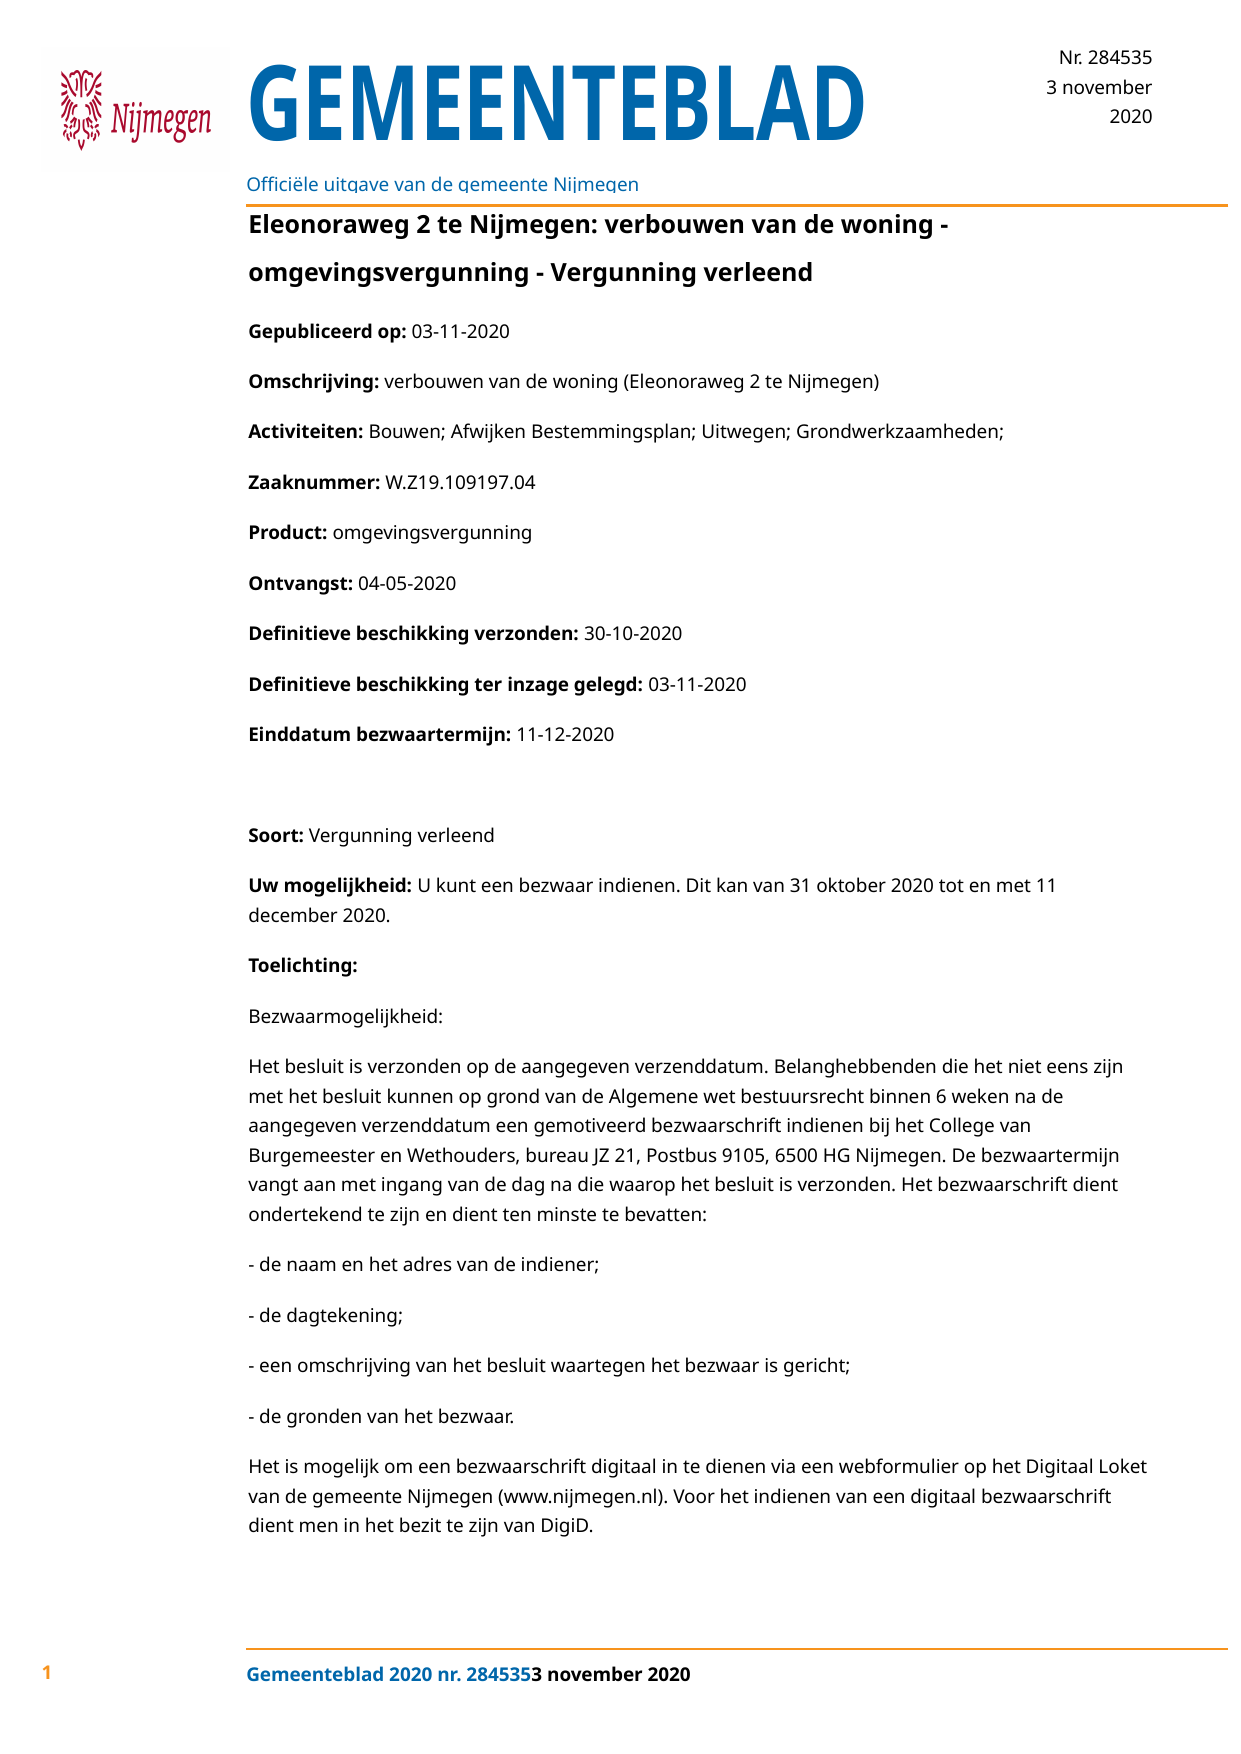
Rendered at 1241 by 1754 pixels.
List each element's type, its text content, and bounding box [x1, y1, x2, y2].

picture [41, 47, 231, 172]
text - de gronden van het bezwaar. [248, 1403, 1152, 1429]
text Toelichting: [248, 952, 1152, 978]
text - de dagtekening; [248, 1302, 1152, 1328]
text Eleonoraweg 2 te Nijmegen: verbouwen van de woning - omgevingsvergunning - Vergunning verleend [248, 207, 1152, 288]
text Einddatum bezwaartermijn: 11-12-2020 [248, 721, 1152, 747]
text Bezwaarmogelijkheid: [248, 1003, 1152, 1029]
text Ontvangst: 04-05-2020 [248, 570, 1152, 596]
text Gepubliceerd op: 03-11-2020 [248, 318, 1152, 344]
text Uw mogelijkheid: U kunt een bezwaar indienen. Dit kan van 31 oktober 2020 tot en met 11 december 2020. [248, 872, 1152, 928]
text Definitieve beschikking verzonden: 30-10-2020 [248, 620, 1152, 646]
text Het besluit is verzonden op de aangegeven verzenddatum. Belanghebbenden die het niet eens zijn met het besluit kunnen op grond van de Algemene wet bestuursrecht binnen 6 weken na de aangegeven verzenddatum een gemotiveerd bezwaarschrift indienen bij het College van Burgemeester en Wethouders, bureau JZ 21, Postbus 9105, 6500 HG Nijmegen. De bezwaartermijn vangt aan met ingang van de dag na die waarop het besluit is verzonden. Het bezwaarschrift dient ondertekend te zijn en dient ten minste te bevatten: [248, 1053, 1152, 1227]
text Soort: Vergunning verleend [248, 822, 1152, 848]
text Omschrijving: verbouwen van de woning (Eleonoraweg 2 te Nijmegen) [248, 368, 1152, 394]
text Activiteiten: Bouwen; Afwijken Bestemmingsplan; Uitwegen; Grondwerkzaamheden; [248, 419, 1152, 444]
text Zaaknummer: W.Z19.109197.04 [248, 469, 1152, 495]
text - een omschrijving van het besluit waartegen het bezwaar is gericht; [248, 1352, 1152, 1378]
text Product: omgevingsvergunning [248, 519, 1152, 545]
text - de naam en het adres van de indiener; [248, 1252, 1152, 1277]
text Definitieve beschikking ter inzage gelegd: 03-11-2020 [248, 671, 1152, 697]
text Het is mogelijk om een bezwaarschrift digitaal in te dienen via een webformulier op het Digitaal Loket van de gemeente Nijmegen (www.nijmegen.nl). Voor het indienen van een digitaal bezwaarschrift dient men in het bezit te zijn van DigiD. [248, 1453, 1152, 1538]
